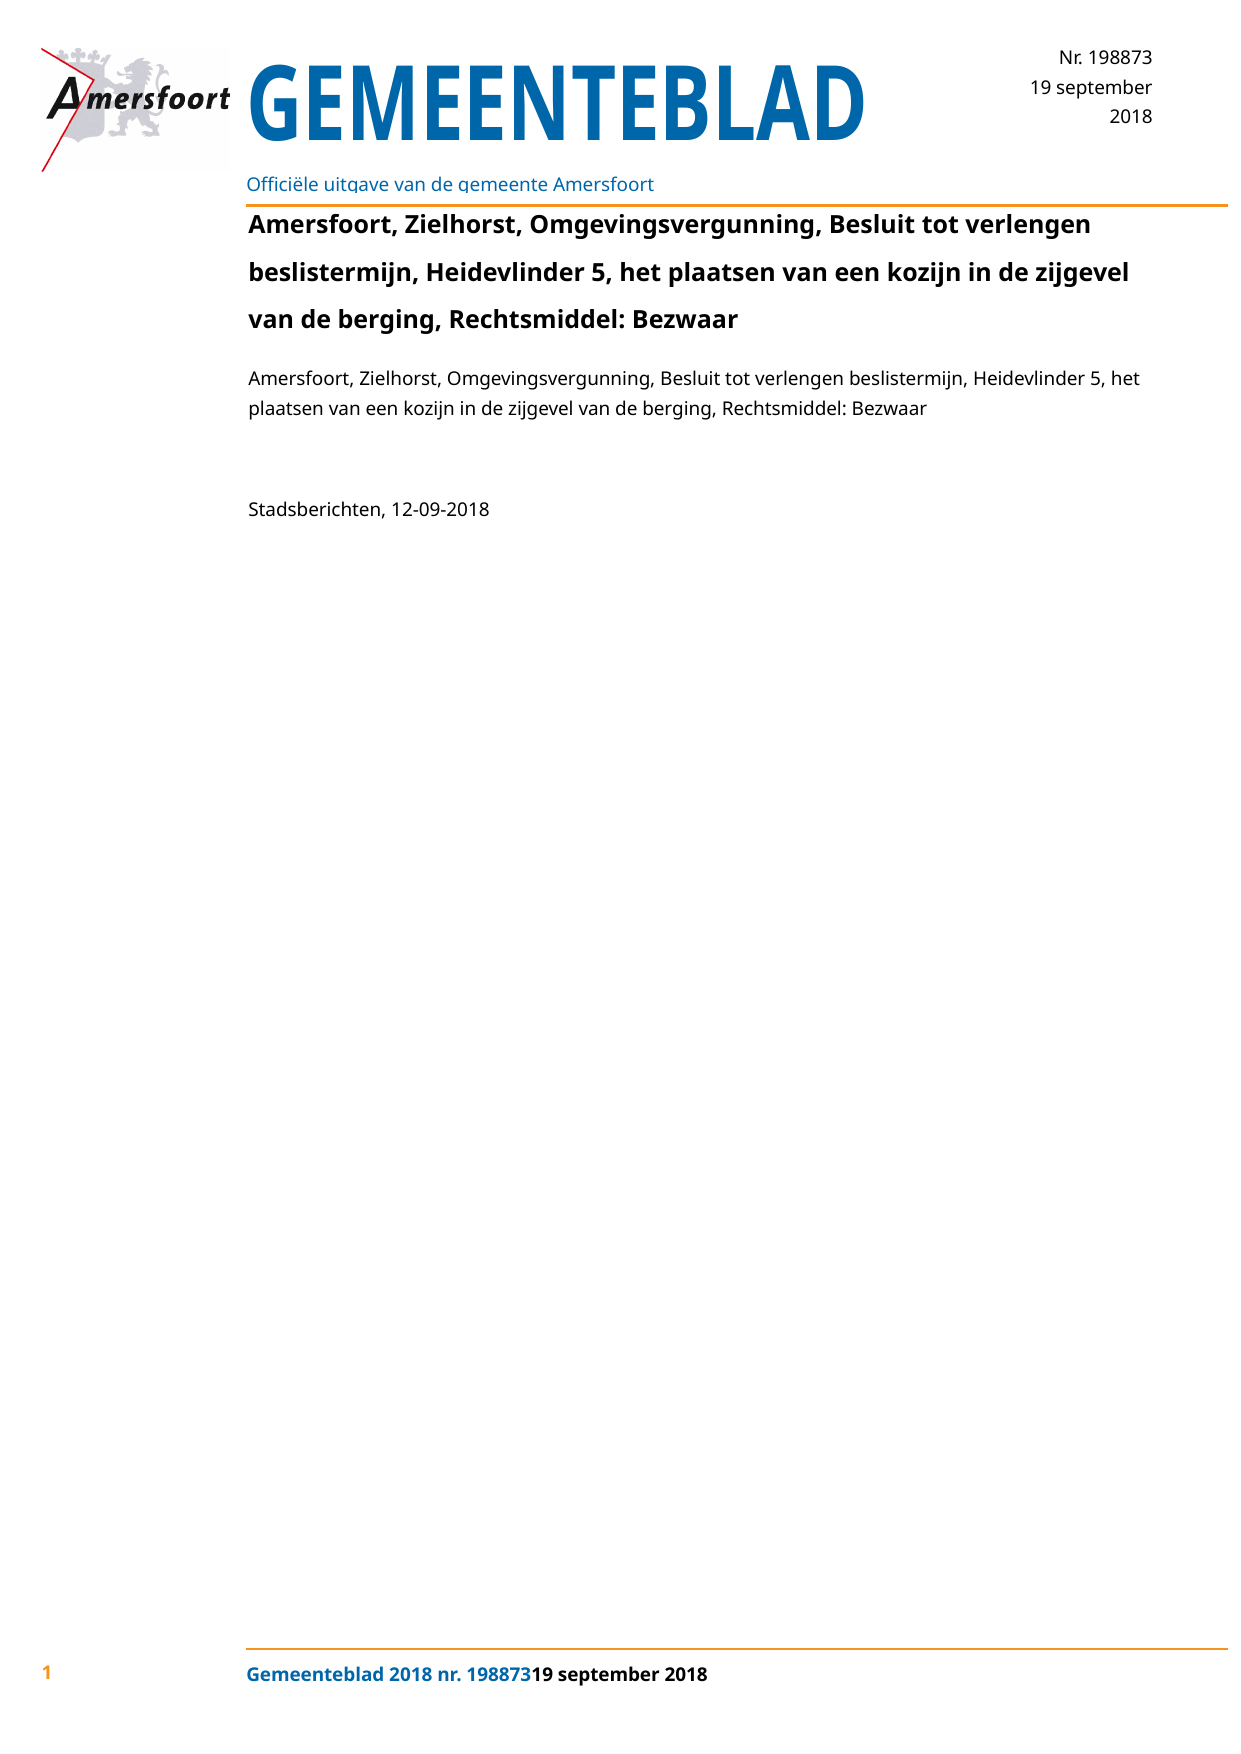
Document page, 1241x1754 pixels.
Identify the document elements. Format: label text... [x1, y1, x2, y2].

text Amersfoort, Zielhorst, Omgevingsvergunning, Besluit tot verlengen beslistermijn, Heidevlinder 5, het plaatsen van een kozijn in de zijgevel van de berging, Rechtsmiddel: Bezwaar [248, 366, 1152, 421]
text Amersfoort, Zielhorst, Omgevingsvergunning, Besluit tot verlengen beslistermijn, Heidevlinder 5, het plaatsen van een kozijn in de zijgevel van de berging, Rechtsmiddel: Bezwaar [248, 207, 1152, 336]
picture [41, 47, 231, 172]
text Stadsberichten, 12-09-2018 [248, 496, 1152, 522]
